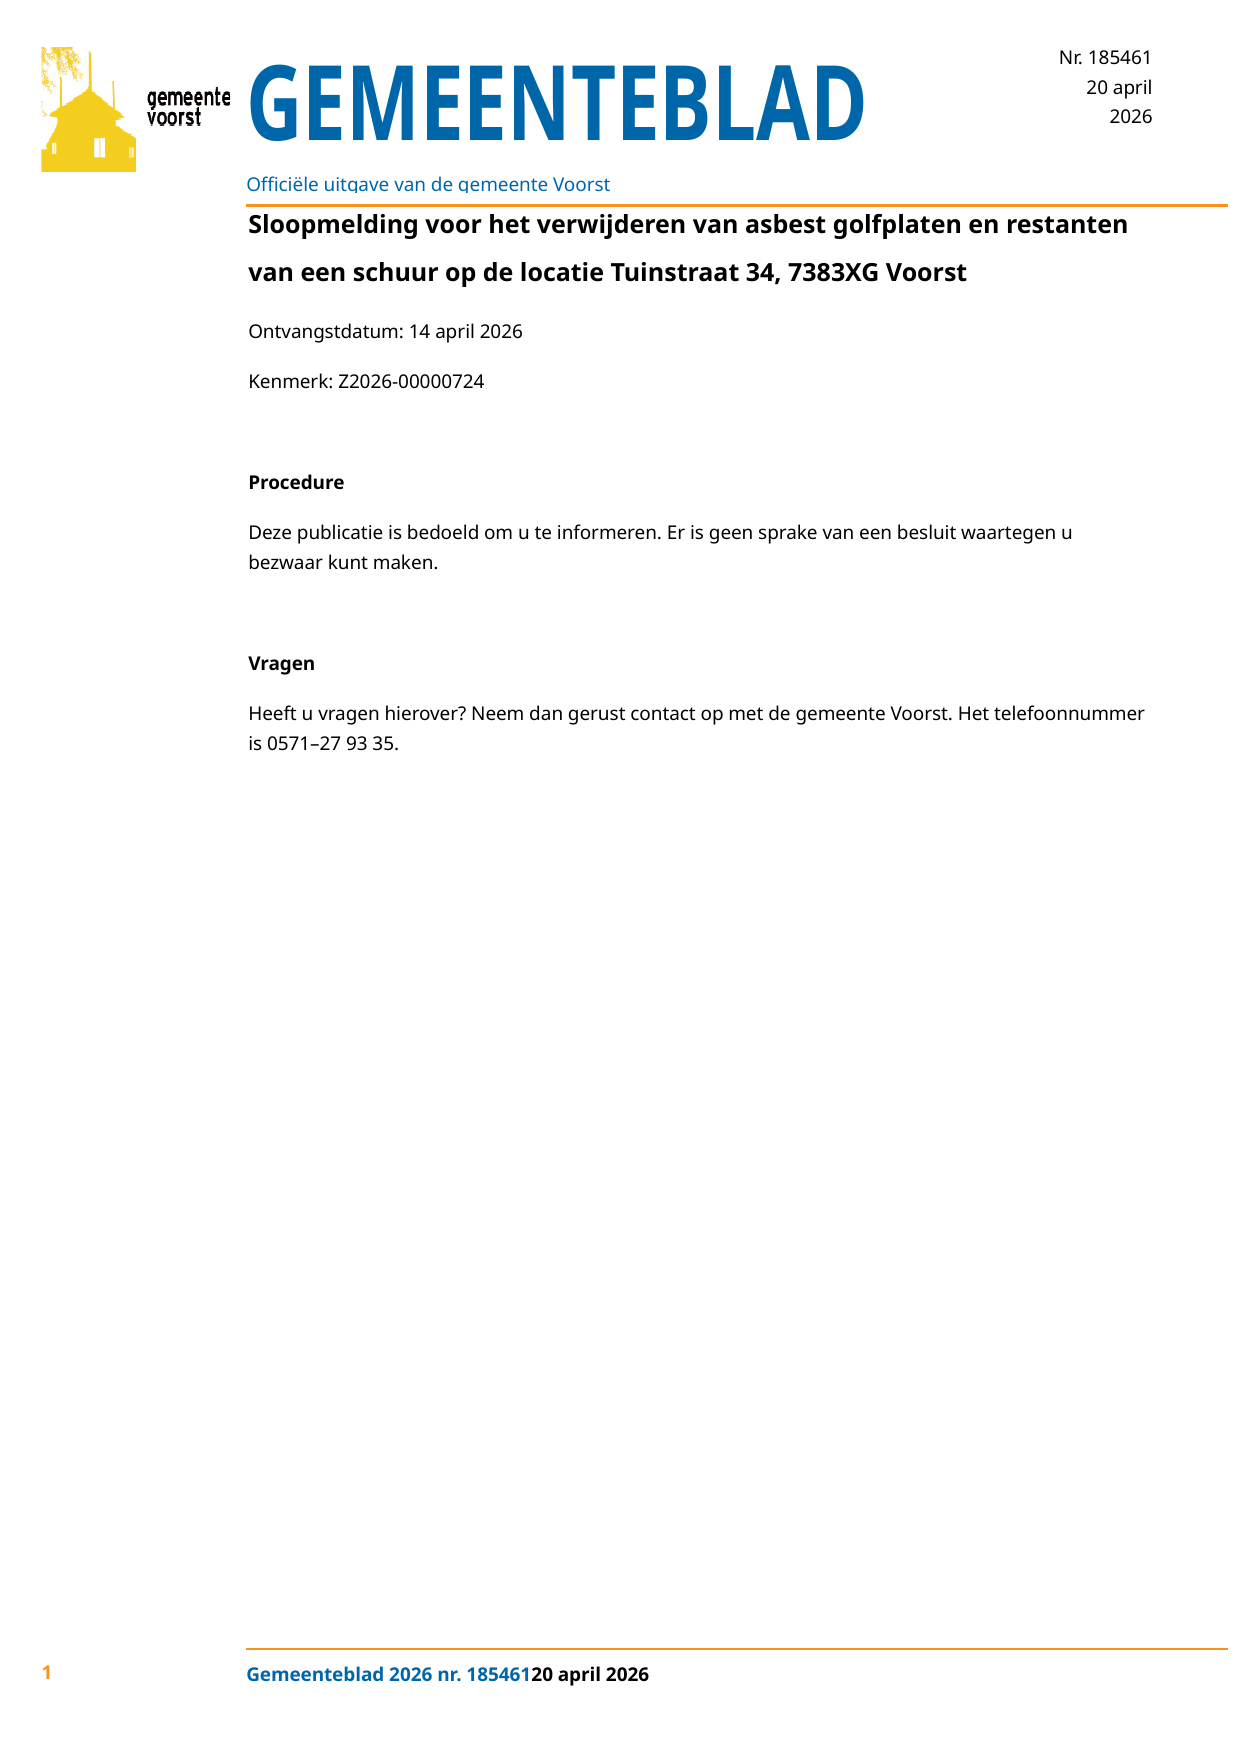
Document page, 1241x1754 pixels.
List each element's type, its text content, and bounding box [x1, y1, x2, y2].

text Ontvangstdatum: 14 april 2026 [248, 318, 1152, 344]
text Kenmerk: Z2026-00000724 [248, 368, 1152, 394]
text Heeft u vragen hierover? Neem dan gerust contact op met de gemeente Voorst. Het telefoonnummer is 0571–27 93 35. [248, 700, 1152, 756]
text Procedure [248, 469, 1152, 495]
text Deze publicatie is bedoeld om u te informeren. Er is geen sprake van een besluit waartegen u bezwaar kunt maken. [248, 519, 1152, 575]
text Sloopmelding voor het verwijderen van asbest golfplaten en restanten van een schuur op de locatie Tuinstraat 34, 7383XG Voorst [248, 207, 1152, 288]
text Vragen [248, 650, 1152, 676]
picture [41, 47, 231, 172]
